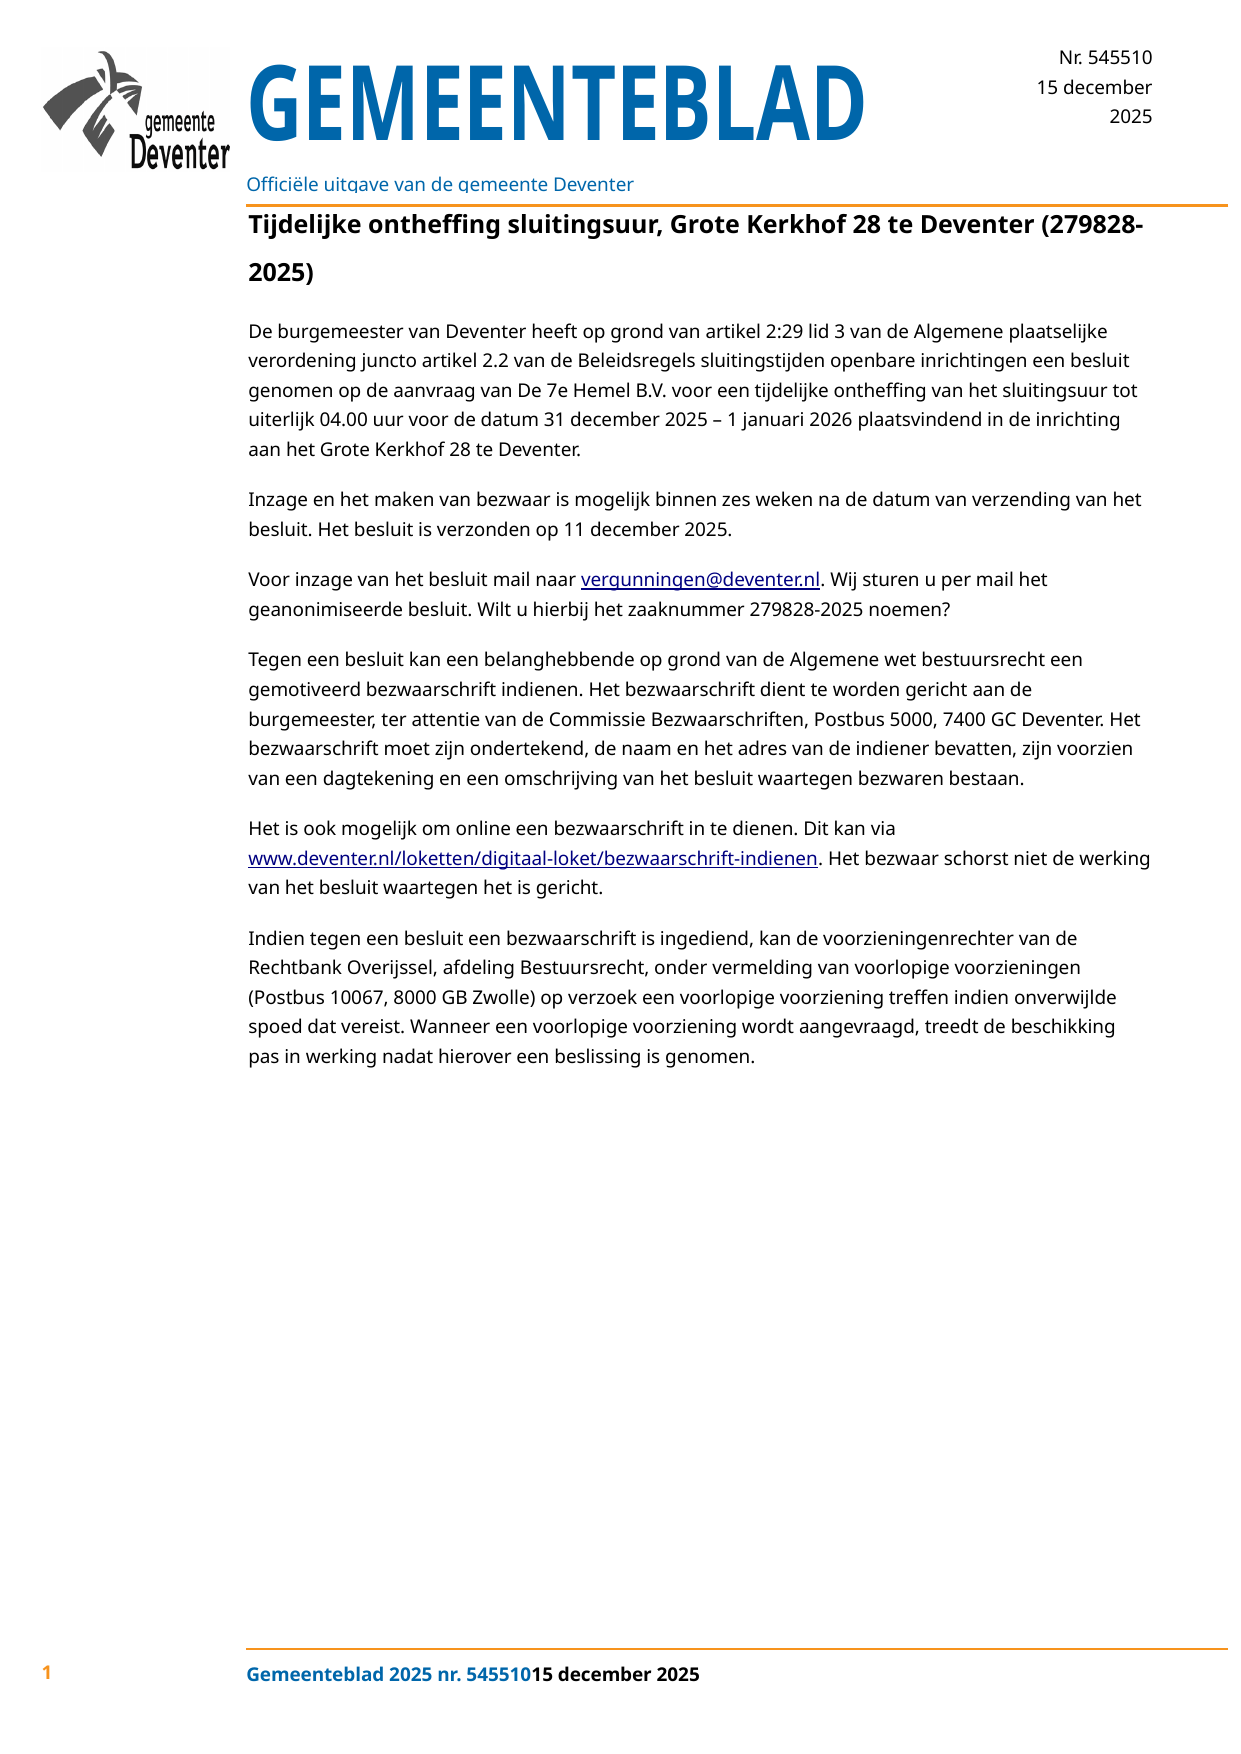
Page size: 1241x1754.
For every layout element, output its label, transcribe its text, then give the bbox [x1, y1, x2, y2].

text Tijdelijke ontheffing sluitingsuur, Grote Kerkhof 28 te Deventer (279828-2025) [248, 207, 1152, 288]
text De burgemeester van Deventer heeft op grond van artikel 2:29 lid 3 van de Algemene plaatselijke verordening juncto artikel 2.2 van de Beleidsregels sluitingstijden openbare inrichtingen een besluit genomen op de aanvraag van De 7e Hemel B.V. voor een tijdelijke ontheffing van het sluitingsuur tot uiterlijk 04.00 uur voor de datum 31 december 2025 – 1 januari 2026 plaatsvindend in de inrichting aan het Grote Kerkhof 28 te Deventer. [248, 318, 1152, 462]
text Inzage en het maken van bezwaar is mogelijk binnen zes weken na de datum van verzending van het besluit. Het besluit is verzonden op 11 december 2025. [248, 487, 1152, 542]
text Tegen een besluit kan een belanghebbende op grond van de Algemene wet bestuursrecht een gemotiveerd bezwaarschrift indienen. Het bezwaarschrift dient te worden gericht aan de burgemeester, ter attentie van de Commissie Bezwaarschriften, Postbus 5000, 7400 GC Deventer. Het bezwaarschrift moet zijn ondertekend, de naam en het adres van de indiener bevatten, zijn voorzien van een dagtekening en een omschrijving van het besluit waartegen bezwaren bestaan. [248, 647, 1152, 791]
picture [41, 47, 231, 172]
text Indien tegen een besluit een bezwaarschrift is ingediend, kan de voorzieningenrechter van de Rechtbank Overijssel, afdeling Bestuursrecht, onder vermelding van voorlopige voorzieningen (Postbus 10067, 8000 GB Zwolle) op verzoek een voorlopige voorziening treffen indien onverwijlde spoed dat vereist. Wanneer een voorlopige voorziening wordt aangevraagd, treedt de beschikking pas in werking nadat hierover een beslissing is genomen. [248, 925, 1152, 1069]
text Voor inzage van het besluit mail naar vergunningen@deventer.nl. Wij sturen u per mail het geanonimiseerde besluit. Wilt u hierbij het zaaknummer 279828-2025 noemen? [248, 567, 1152, 622]
text Het is ook mogelijk om online een bezwaarschrift in te dienen. Dit kan via www.deventer.nl/loketten/digitaal-loket/bezwaarschrift-indienen. Het bezwaar schorst niet de werking van het besluit waartegen het is gericht. [248, 815, 1152, 900]
